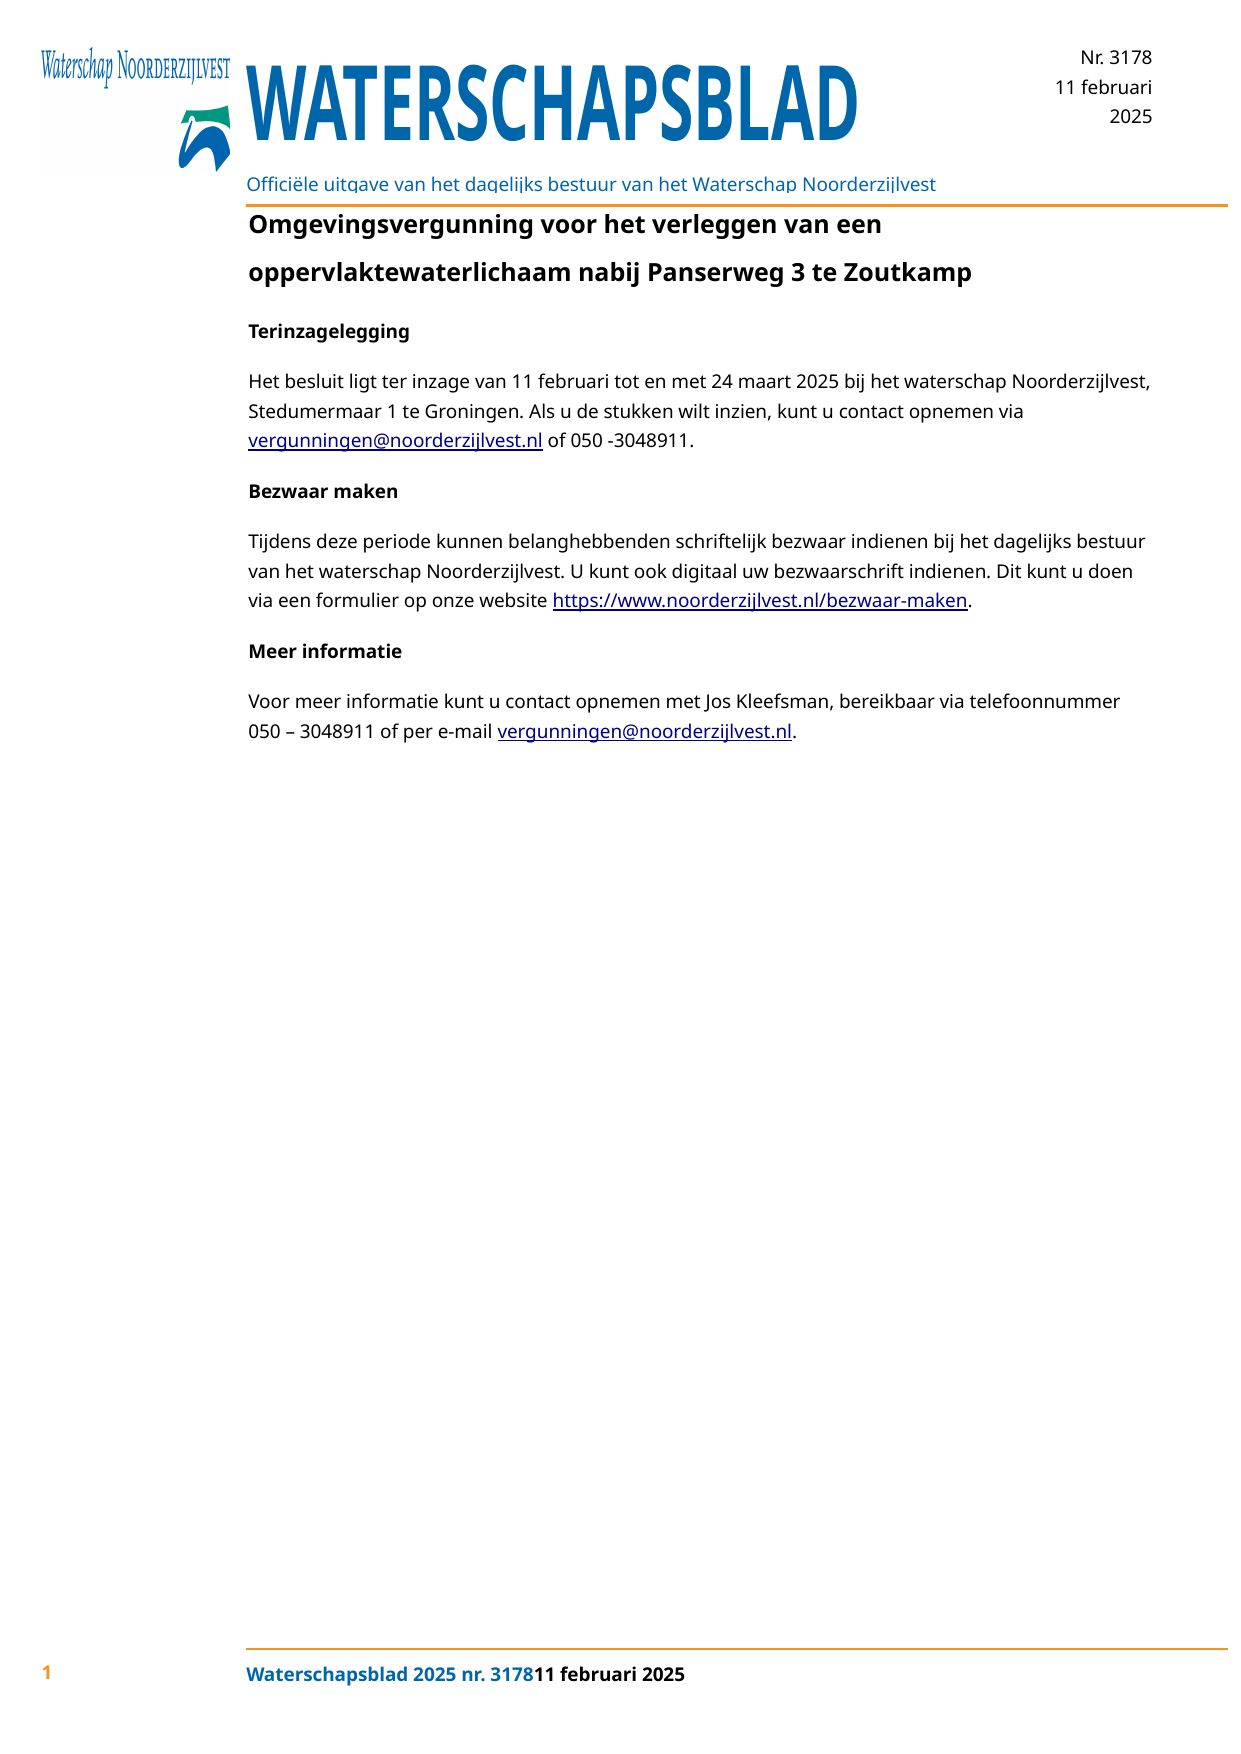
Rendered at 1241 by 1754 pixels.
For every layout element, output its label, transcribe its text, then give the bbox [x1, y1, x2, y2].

text Terinzagelegging [248, 318, 1152, 344]
picture [41, 47, 231, 172]
text Het besluit ligt ter inzage van 11 februari tot en met 24 maart 2025 bij het waterschap Noorderzijlvest, Stedumermaar 1 te Groningen. Als u de stukken wilt inzien, kunt u contact opnemen via vergunningen@noorderzijlvest.nl of 050 -3048911. [248, 368, 1152, 453]
text Tijdens deze periode kunnen belanghebbenden schriftelijk bezwaar indienen bij het dagelijks bestuur van het waterschap Noorderzijlvest. U kunt ook digitaal uw bezwaarschrift indienen. Dit kunt u doen via een formulier op onze website https://www.noorderzijlvest.nl/bezwaar-maken. [248, 528, 1152, 613]
text Voor meer informatie kunt u contact opnemen met Jos Kleefsman, bereikbaar via telefoonnummer 050 – 3048911 of per e-mail vergunningen@noorderzijlvest.nl. [248, 688, 1152, 744]
text Bezwaar maken [248, 478, 1152, 504]
text Omgevingsvergunning voor het verleggen van een oppervlaktewaterlichaam nabij Panserweg 3 te Zoutkamp [248, 207, 1152, 288]
text Meer informatie [248, 638, 1152, 664]
